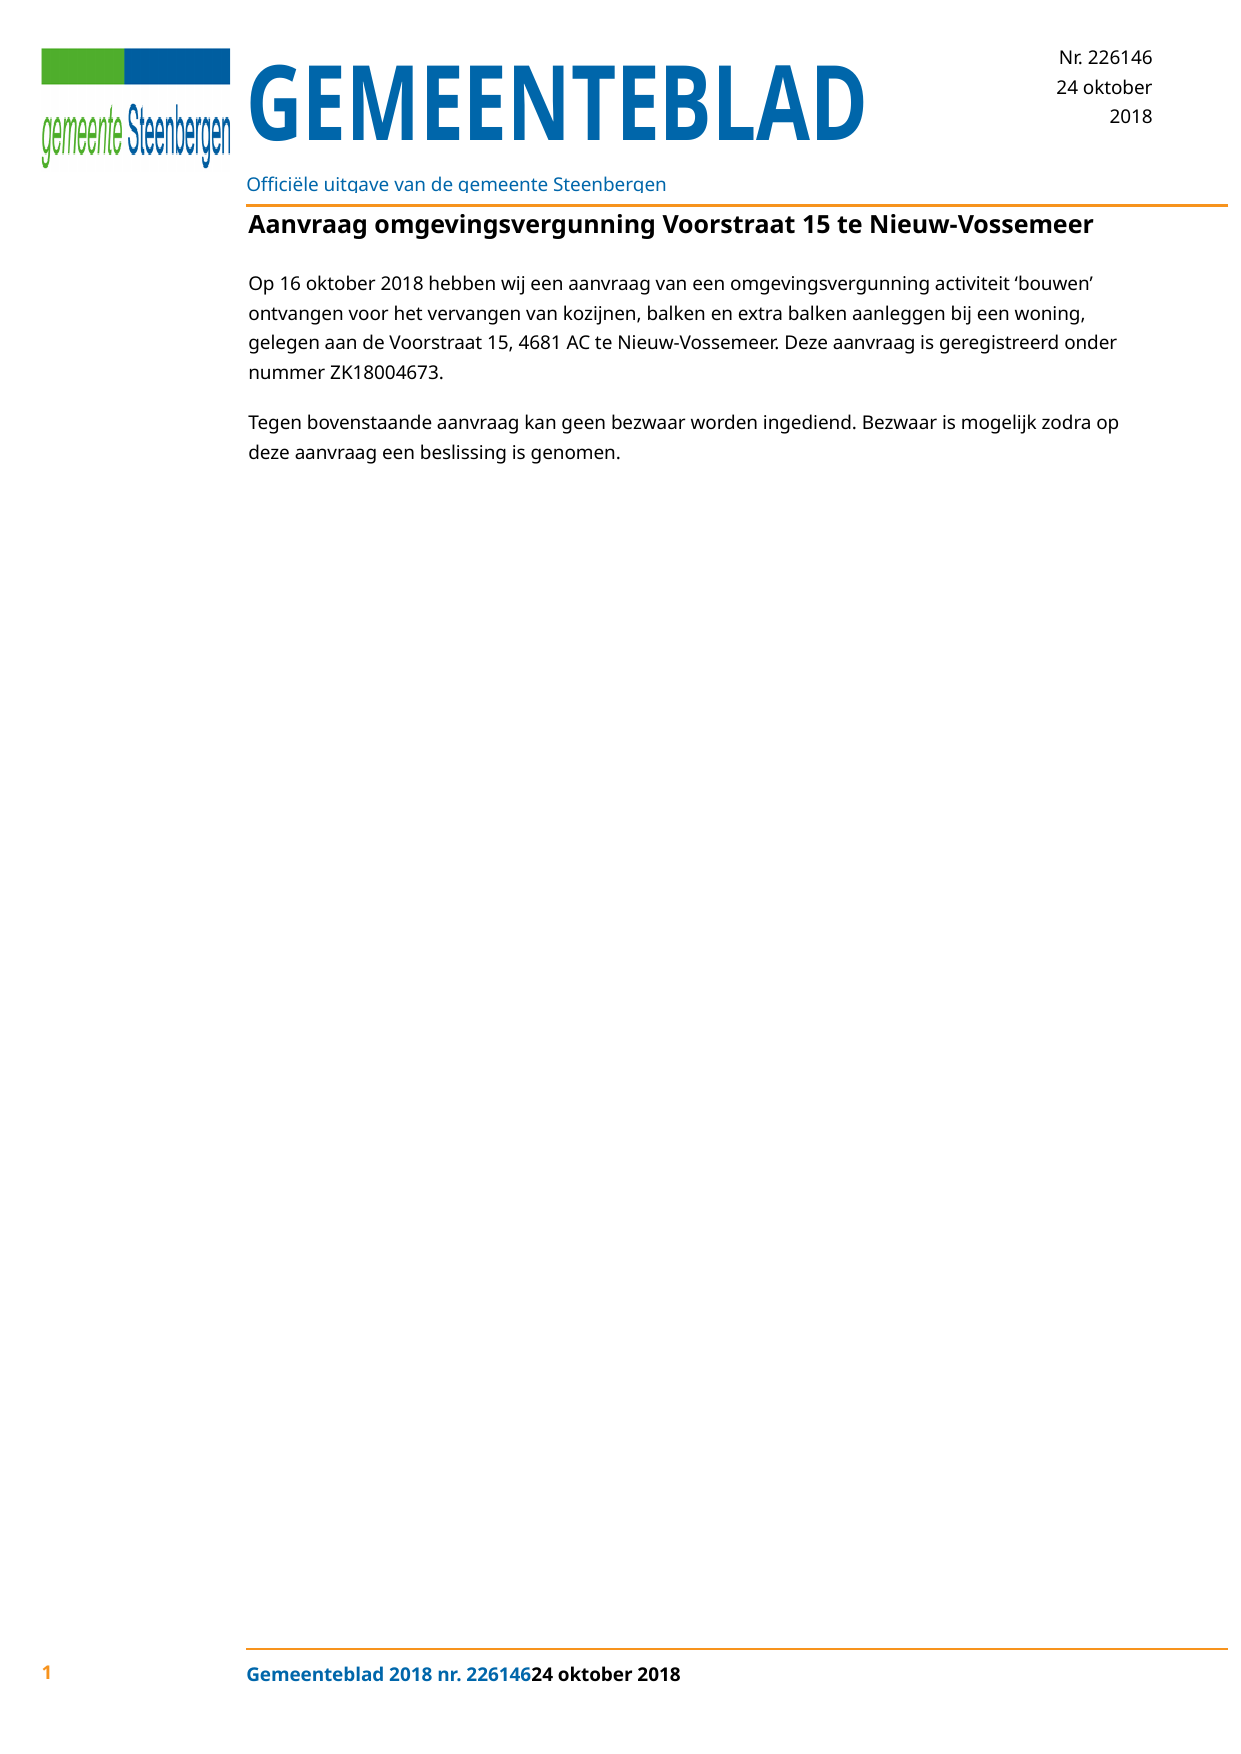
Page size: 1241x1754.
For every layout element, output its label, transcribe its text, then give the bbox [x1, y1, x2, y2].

text Tegen bovenstaande aanvraag kan geen bezwaar worden ingediend. Bezwaar is mogelijk zodra op deze aanvraag een beslissing is genomen. [248, 409, 1152, 465]
text Op 16 oktober 2018 hebben wij een aanvraag van een omgevingsvergunning activiteit ‘bouwen’ ontvangen voor het vervangen van kozijnen, balken en extra balken aanleggen bij een woning, gelegen aan de Voorstraat 15, 4681 AC te Nieuw-Vossemeer. Deze aanvraag is geregistreerd onder nummer ZK18004673. [248, 270, 1152, 385]
picture [41, 47, 231, 172]
text Aanvraag omgevingsvergunning Voorstraat 15 te Nieuw-Vossemeer [248, 207, 1152, 241]
